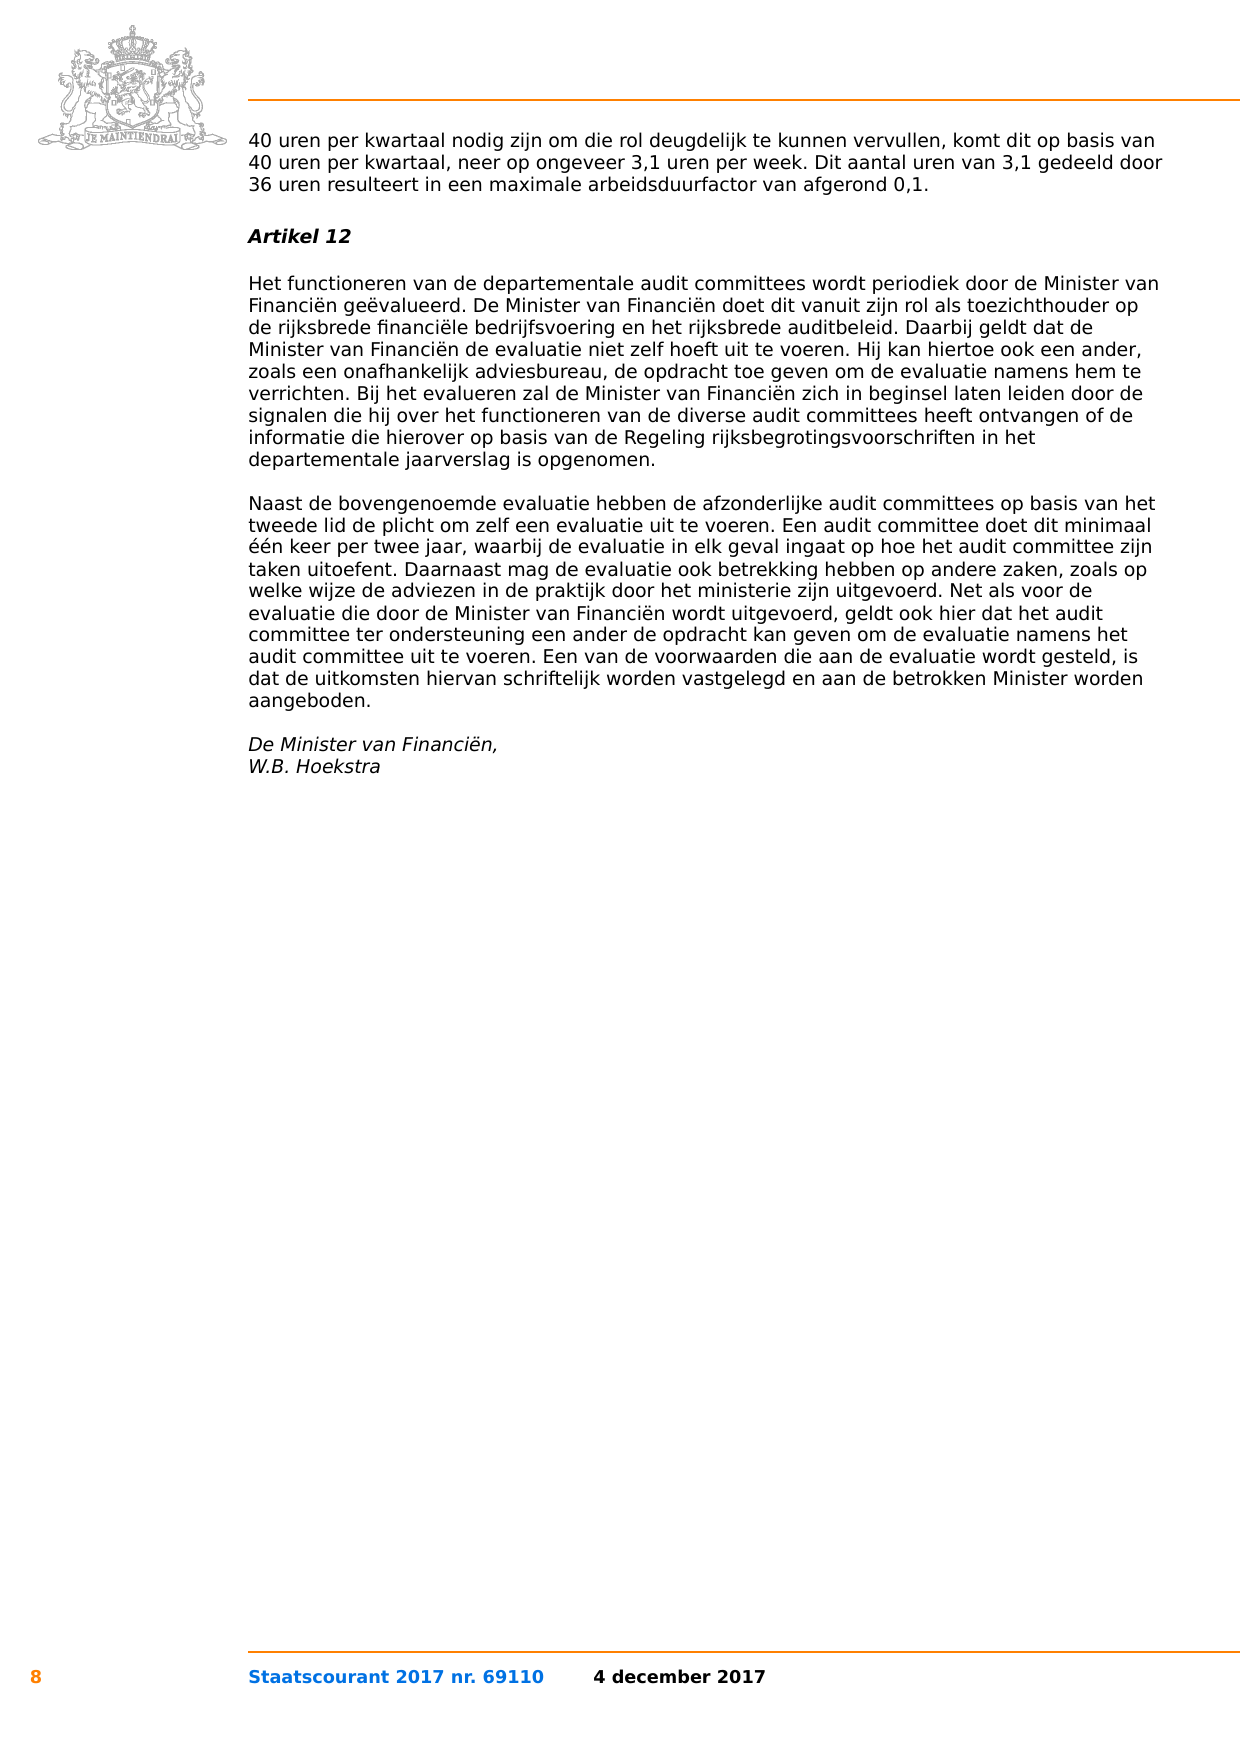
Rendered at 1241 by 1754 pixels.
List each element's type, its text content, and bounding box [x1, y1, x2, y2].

text 40 uren per kwartaal nodig zijn om die rol deugdelijk te kunnen vervullen, komt dit op basis van 40 uren per kwartaal, neer op ongeveer 3,1 uren per week. Dit aantal uren van 3,1 gedeeld door 36 uren resulteert in een maximale arbeidsduurfactor van afgerond 0,1. [248, 130, 1163, 196]
text Het functioneren van de departementale audit committees wordt periodiek door de Minister van Financiën geëvalueerd. De Minister van Financiën doet dit vanuit zijn rol als toezichthouder op de rijksbrede financiële bedrijfsvoering en het rijksbrede auditbeleid. Daarbij geldt dat de Minister van Financiën de evaluatie niet zelf hoeft uit te voeren. Hij kan hiertoe ook een ander, zoals een onafhankelijk adviesbureau, de opdracht toe geven om de evaluatie namens hem te verrichten. Bij het evalueren zal de Minister van Financiën zich in beginsel laten leiden door de signalen die hij over het functioneren van de diverse audit committees heeft ontvangen of de informatie die hierover op basis van de Regeling rijksbegrotingsvoorschriften in het departementale jaarverslag is opgenomen. [248, 273, 1163, 471]
picture [38, 25, 227, 150]
text De Minister van Financiën, W.B. Hoekstra [248, 734, 1163, 778]
subtitle Artikel 12 [248, 226, 1163, 248]
text Naast de bovengenoemde evaluatie hebben de afzonderlijke audit committees op basis van het tweede lid de plicht om zelf een evaluatie uit te voeren. Een audit committee doet dit minimaal één keer per twee jaar, waarbij de evaluatie in elk geval ingaat op hoe het audit committee zijn taken uitoefent. Daarnaast mag de evaluatie ook betrekking hebben op andere zaken, zoals op welke wijze de adviezen in de praktijk door het ministerie zijn uitgevoerd. Net als voor de evaluatie die door de Minister van Financiën wordt uitgevoerd, geldt ook hier dat het audit committee ter ondersteuning een ander de opdracht kan geven om de evaluatie namens het audit committee uit te voeren. Een van de voorwaarden die aan de evaluatie wordt gesteld, is dat de uitkomsten hiervan schriftelijk worden vastgelegd en aan de betrokken Minister worden aangeboden. [248, 492, 1163, 712]
